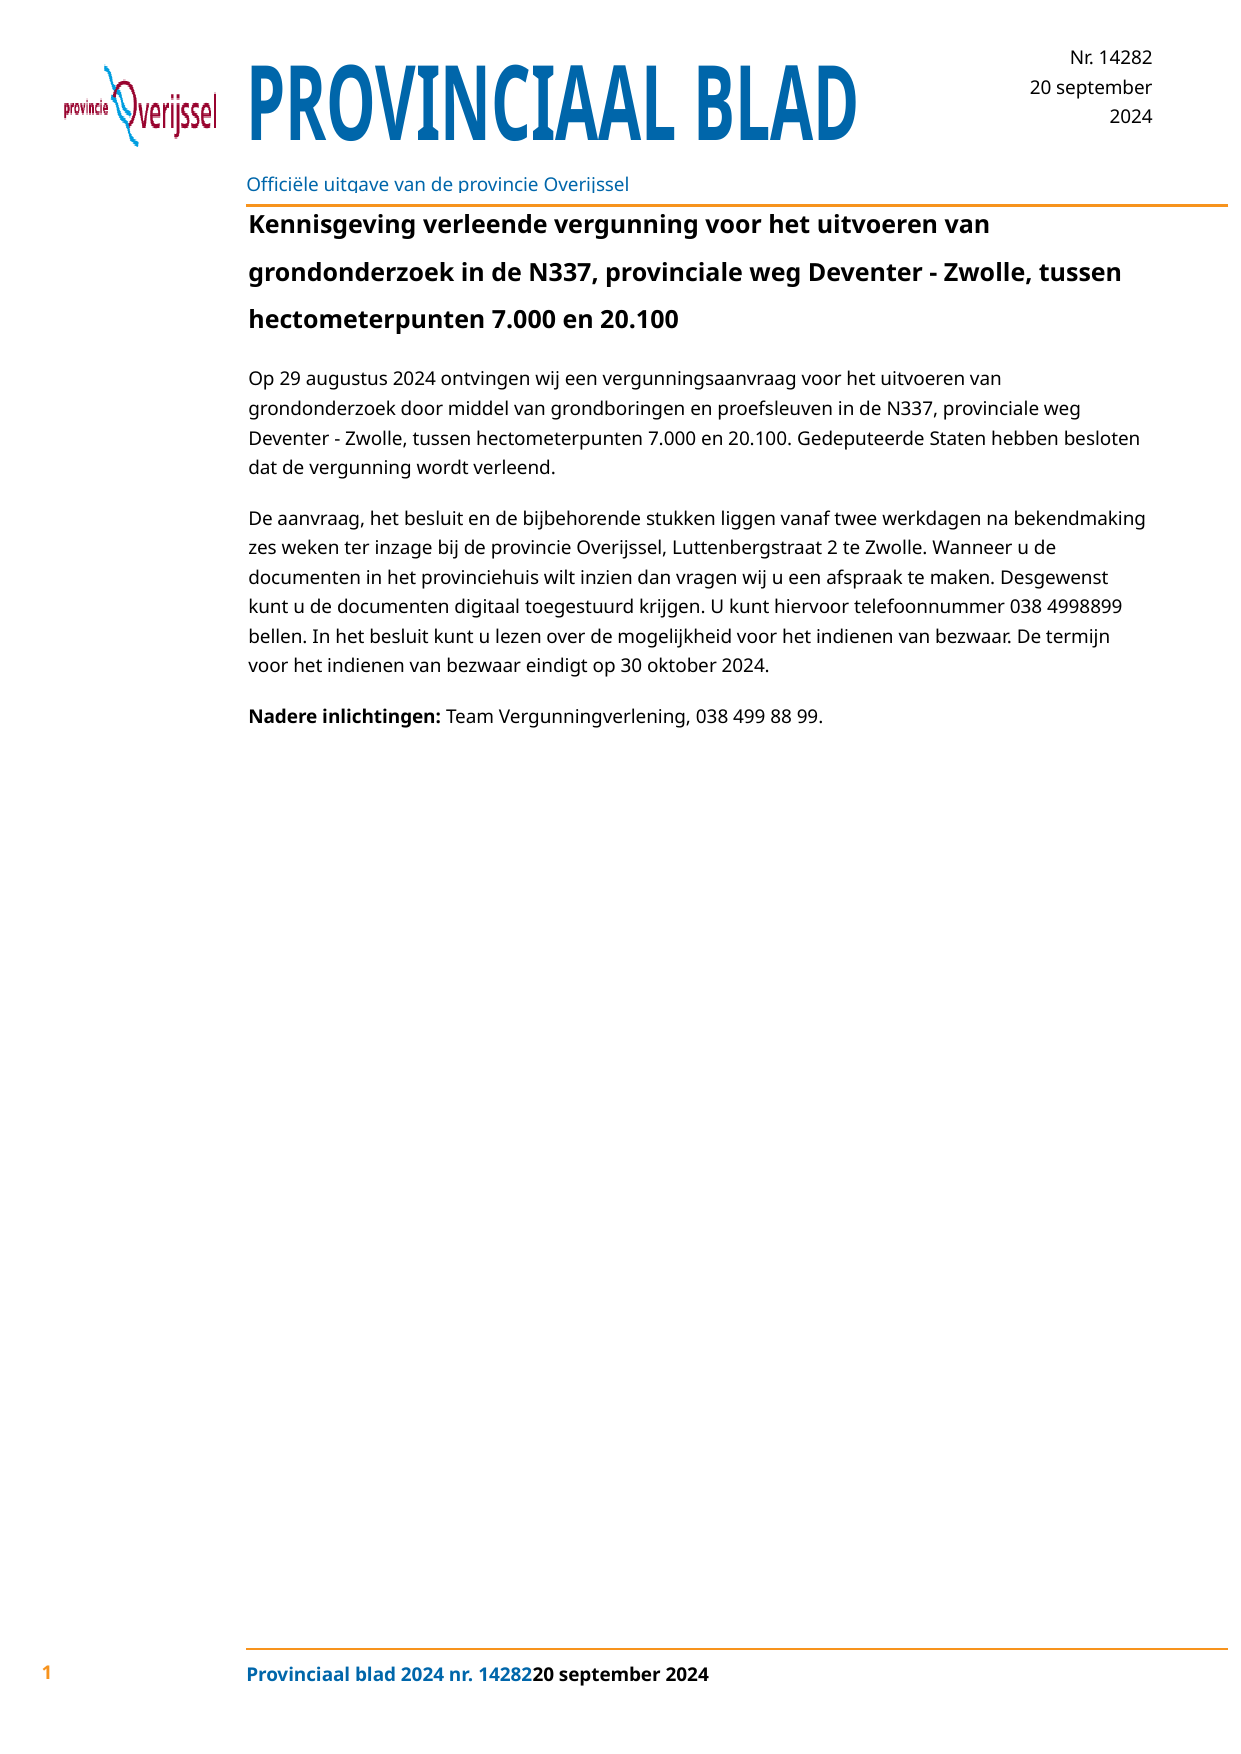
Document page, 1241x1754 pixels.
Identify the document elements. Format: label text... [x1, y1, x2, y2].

text Kennisgeving verleende vergunning voor het uitvoeren van grondonderzoek in de N337, provinciale weg Deventer - Zwolle, tussen hectometerpunten 7.000 en 20.100 [248, 207, 1152, 336]
picture [41, 47, 231, 172]
text Nadere inlichtingen: Team Vergunningverlening, 038 499 88 99. [248, 703, 1152, 729]
text Op 29 augustus 2024 ontvingen wij een vergunningsaanvraag voor het uitvoeren van grondonderzoek door middel van grondboringen en proefsleuven in de N337, provinciale weg Deventer - Zwolle, tussen hectometerpunten 7.000 en 20.100. Gedeputeerde Staten hebben besloten dat de vergunning wordt verleend. [248, 366, 1152, 480]
text De aanvraag, het besluit en de bijbehorende stukken liggen vanaf twee werkdagen na bekendmaking zes weken ter inzage bij de provincie Overijssel, Luttenbergstraat 2 te Zwolle. Wanneer u de documenten in het provinciehuis wilt inzien dan vragen wij u een afspraak te maken. Desgewenst kunt u de documenten digitaal toegestuurd krijgen. U kunt hiervoor telefoonnummer 038 4998899 bellen. In het besluit kunt u lezen over de mogelijkheid voor het indienen van bezwaar. De termijn voor het indienen van bezwaar eindigt op 30 oktober 2024. [248, 505, 1152, 678]
